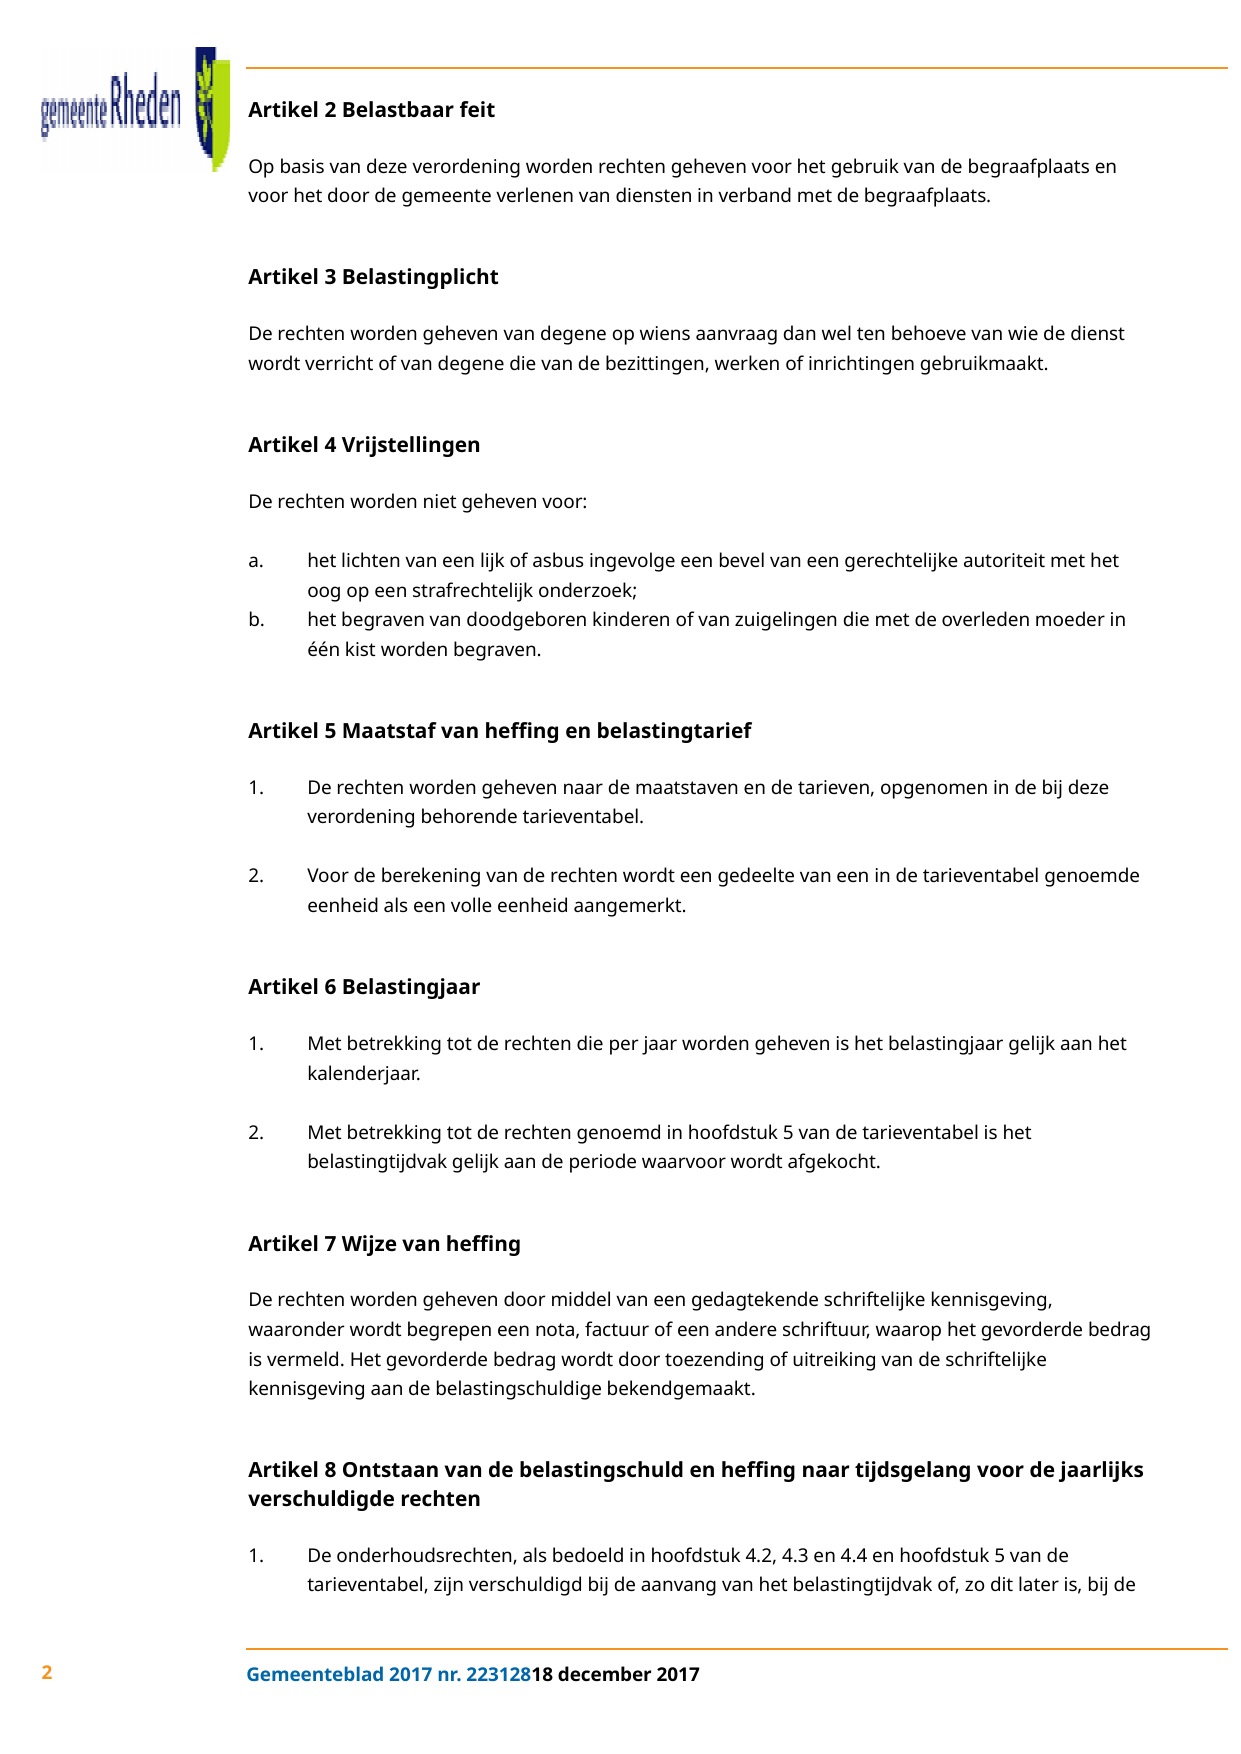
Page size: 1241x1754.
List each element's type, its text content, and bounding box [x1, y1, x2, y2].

text Artikel 3 Belastingplicht [248, 262, 1152, 291]
picture [41, 47, 231, 172]
text Artikel 8 Ontstaan van de belastingschuld en heffing naar tijdsgelang voor de jaarlijks verschuldigde rechten [248, 1455, 1152, 1512]
list Met betrekking tot de rechten die per jaar worden geheven is het belastingjaar gelijk aan het kalenderjaar. [248, 1030, 1152, 1086]
text Artikel 5 Maatstaf van heffing en belastingtarief [248, 716, 1152, 744]
text De rechten worden geheven door middel van een gedagtekende schriftelijke kennisgeving, waaronder wordt begrepen een nota, factuur of een andere schriftuur, waarop het gevorderde bedrag is vermeld. Het gevorderde bedrag wordt door toezending of uitreiking van de schriftelijke kennisgeving aan de belastingschuldige bekendgemaakt. [248, 1287, 1152, 1401]
text De rechten worden geheven van degene op wiens aanvraag dan wel ten behoeve van wie de dienst wordt verricht of van degene die van de bezittingen, werken of inrichtingen gebruikmaakt. [248, 320, 1152, 376]
list De onderhoudsrechten, als bedoeld in hoofdstuk 4.2, 4.3 en 4.4 en hoofdstuk 5 van de tarieventabel, zijn verschuldigd bij de aanvang van het belastingtijdvak of, zo dit later is, bij de [248, 1542, 1152, 1597]
list het begraven van doodgeboren kinderen of van zuigelingen die met de overleden moeder in één kist worden begraven. [248, 606, 1152, 662]
list Voor de berekening van de rechten wordt een gedeelte van een in de tarieventabel genoemde eenheid als een volle eenheid aangemerkt. [248, 863, 1152, 918]
text Artikel 2 Belastbaar feit [248, 95, 1152, 123]
list het lichten van een lijk of asbus ingevolge een bevel van een gerechtelijke autoriteit met het oog op een strafrechtelijk onderzoek; [248, 547, 1152, 602]
text Op basis van deze verordening worden rechten geheven voor het gebruik van de begraafplaats en voor het door de gemeente verlenen van diensten in verband met de begraafplaats. [248, 153, 1152, 208]
text Artikel 7 Wijze van heffing [248, 1229, 1152, 1257]
list Met betrekking tot de rechten genoemd in hoofdstuk 5 van de tarieventabel is het belastingtijdvak gelijk aan de periode waarvoor wordt afgekocht. [248, 1119, 1152, 1174]
text Artikel 6 Belastingjaar [248, 972, 1152, 1001]
list De rechten worden geheven naar de maatstaven en de tarieven, opgenomen in de bij deze verordening behorende tarieventabel. [248, 774, 1152, 829]
text De rechten worden niet geheven voor: [248, 488, 1152, 514]
text Artikel 4 Vrijstellingen [248, 430, 1152, 458]
